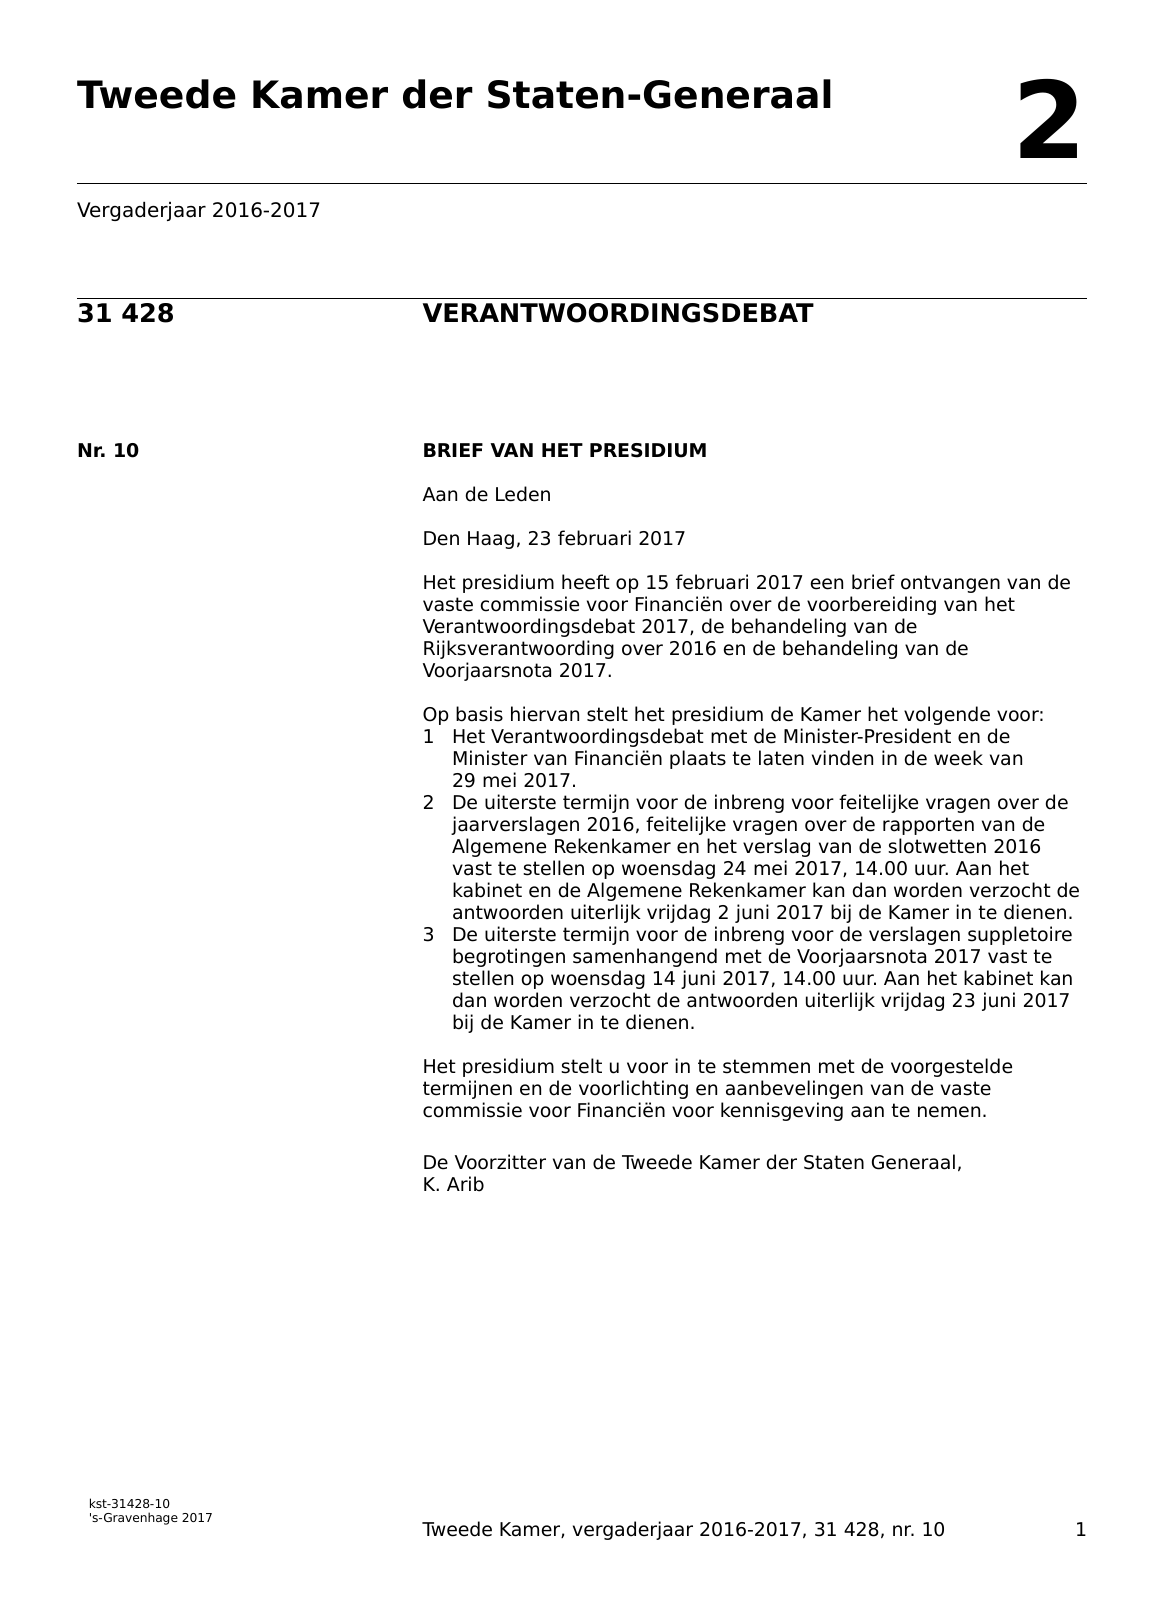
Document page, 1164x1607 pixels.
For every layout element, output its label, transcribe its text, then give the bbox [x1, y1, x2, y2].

text Op basis hiervan stelt het presidium de Kamer het volgende voor: [422, 704, 1087, 726]
subtitle Nr. 10 BRIEF VAN HET PRESIDIUM [77, 440, 1087, 462]
table_header 2 [886, 59, 1087, 183]
text 1 Het Verantwoordingsdebat met de Minister-President en de Minister van Financiën plaats te laten vinden in de week van 29 mei 2017. [422, 726, 1087, 792]
text kst-31428-10 [88, 1497, 323, 1511]
text 's-Gravenhage 2017 [88, 1511, 323, 1525]
text Het presidium stelt u voor in te stemmen met de voorgestelde termijnen en de voorlichting en aanbevelingen van de vaste commissie voor Financiën voor kennisgeving aan te nemen. [422, 1056, 1087, 1122]
text 2 De uiterste termijn voor de inbreng voor feitelijke vragen over de jaarverslagen 2016, feitelijke vragen over de rapporten van de Algemene Rekenkamer en het verslag van de slotwetten 2016 vast te stellen op woensdag 24 mei 2017, 14.00 uur. Aan het kabinet en de Algemene Rekenkamer kan dan worden verzocht de antwoorden uiterlijk vrijdag 2 juni 2017 bij de Kamer in te dienen. [422, 792, 1087, 924]
text Aan de Leden [422, 484, 1087, 506]
text Het presidium heeft op 15 februari 2017 een brief ontvangen van de vaste commissie voor Financiën over de voorbereiding van het Verantwoordingsdebat 2017, de behandeling van de Rijksverantwoording over 2016 en de behandeling van de Voorjaarsnota 2017. [422, 572, 1087, 682]
table_cell Vergaderjaar 2016-2017 [77, 184, 1087, 298]
table_header Tweede Kamer der Staten-Generaal [77, 59, 886, 183]
subtitle 31 428 VERANTWOORDINGSDEBAT [77, 299, 1087, 329]
text De Voorzitter van de Tweede Kamer der Staten Generaal, K. Arib [422, 1152, 1087, 1196]
text 3 De uiterste termijn voor de inbreng voor de verslagen suppletoire begrotingen samenhangend met de Voorjaarsnota 2017 vast te stellen op woensdag 14 juni 2017, 14.00 uur. Aan het kabinet kan dan worden verzocht de antwoorden uiterlijk vrijdag 23 juni 2017 bij de Kamer in te dienen. [422, 924, 1087, 1034]
text Den Haag, 23 februari 2017 [422, 528, 1087, 550]
